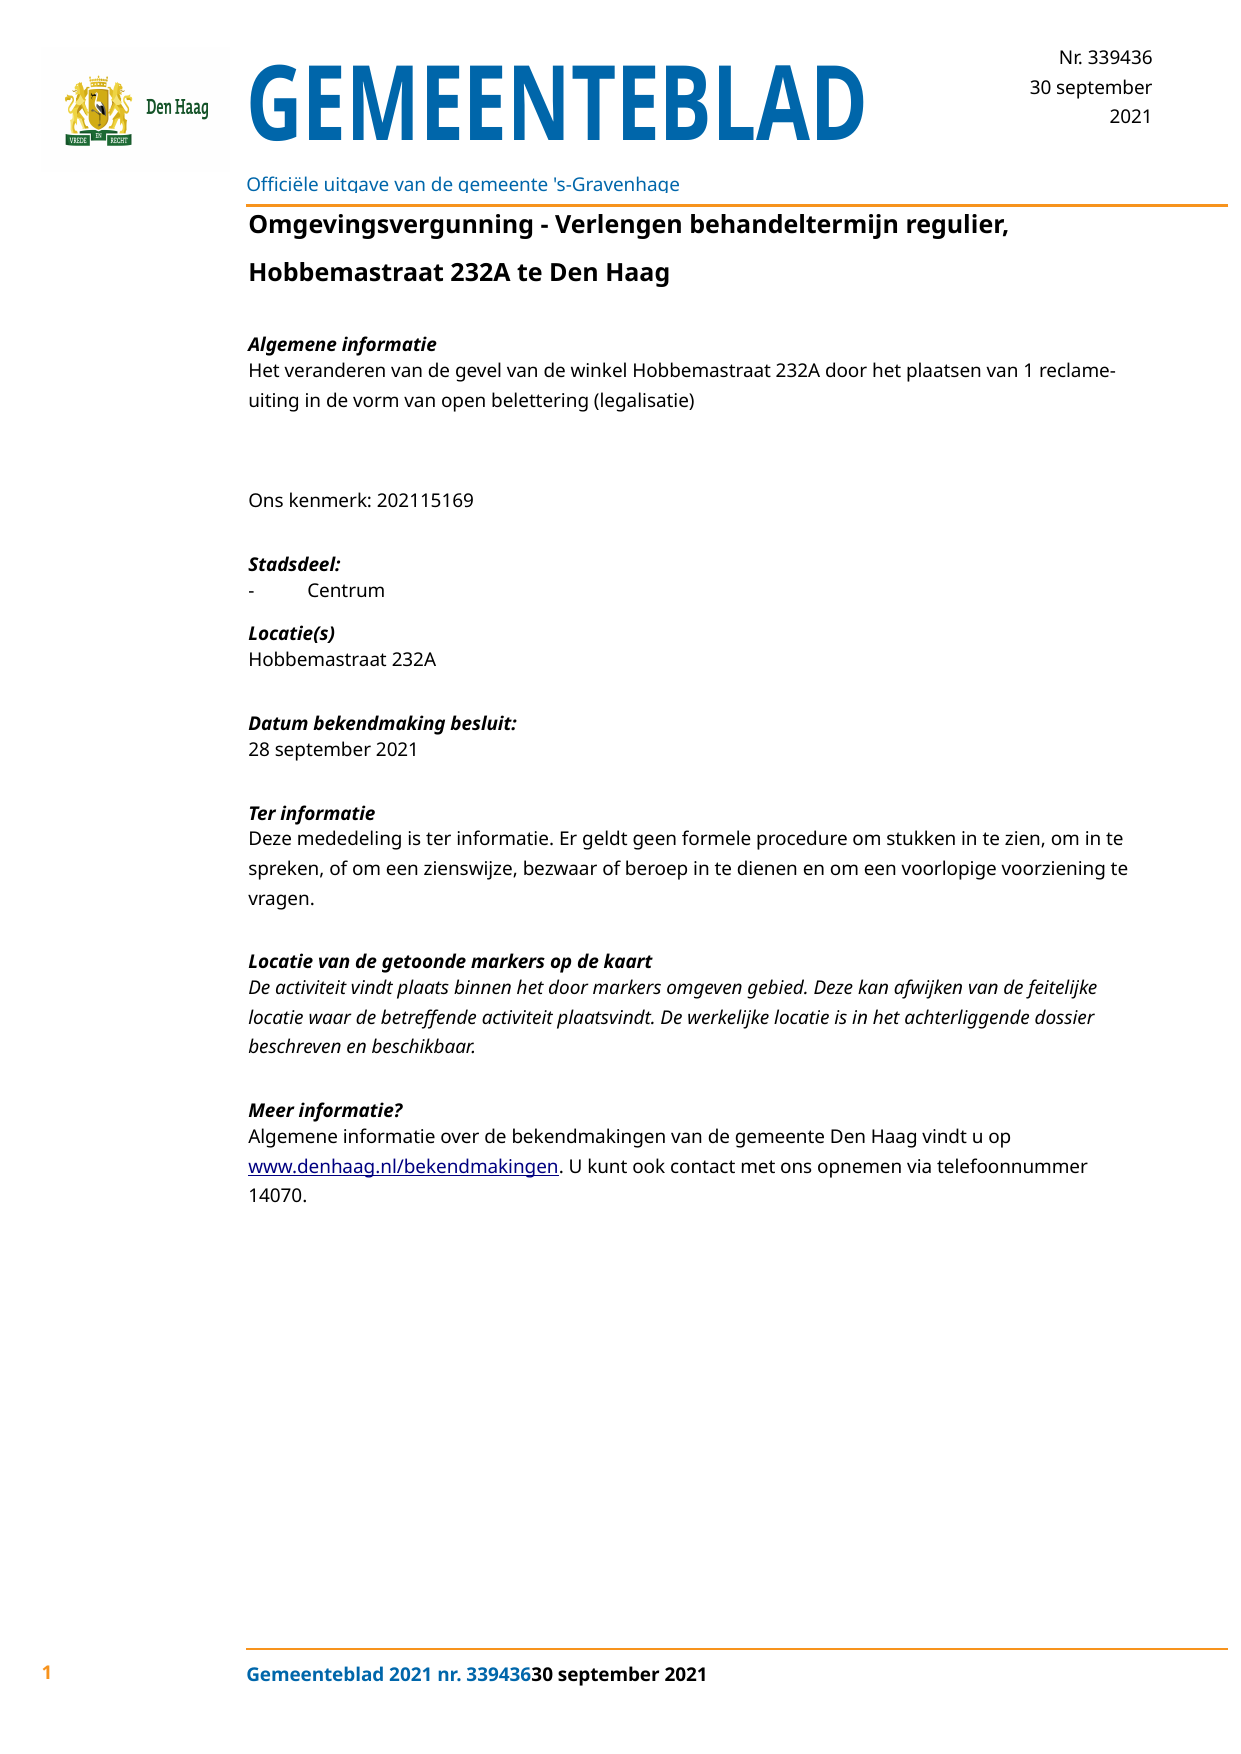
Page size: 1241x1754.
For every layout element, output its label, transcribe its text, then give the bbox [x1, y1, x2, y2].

text Meer informatie? [248, 1097, 1152, 1123]
picture [41, 47, 231, 172]
list Centrum [248, 577, 1152, 603]
text Het veranderen van de gevel van de winkel Hobbemastraat 232A door het plaatsen van 1 reclame-uiting in de vorm van open belettering (legalisatie) [248, 357, 1152, 412]
text 28 september 2021 [248, 736, 1152, 762]
text Locatie(s) [248, 620, 1152, 646]
text Ons kenmerk: 202115169 [248, 488, 1152, 513]
text Hobbemastraat 232A [248, 646, 1152, 672]
text Stadsdeel: [248, 552, 1152, 577]
text De activiteit vindt plaats binnen het door markers omgeven gebied. Deze kan afwijken van de feitelijke locatie waar de betreffende activiteit plaatsvindt. De werkelijke locatie is in het achterliggende dossier beschreven en beschikbaar. [248, 974, 1152, 1059]
text Ter informatie [248, 800, 1152, 826]
text Locatie van de getoonde markers op de kaart [248, 949, 1152, 974]
text Deze mededeling is ter informatie. Er geldt geen formele procedure om stukken in te zien, om in te spreken, of om een zienswijze, bezwaar of beroep in te dienen en om een voorlopige voorziening te vragen. [248, 826, 1152, 910]
text Omgevingsvergunning - Verlengen behandeltermijn regulier, Hobbemastraat 232A te Den Haag [248, 207, 1152, 288]
text Algemene informatie over de bekendmakingen van de gemeente Den Haag vindt u op www.denhaag.nl/bekendmakingen. U kunt ook contact met ons opnemen via telefoonnummer 14070. [248, 1123, 1152, 1208]
text Algemene informatie [248, 331, 1152, 357]
text Datum bekendmaking besluit: [248, 710, 1152, 736]
